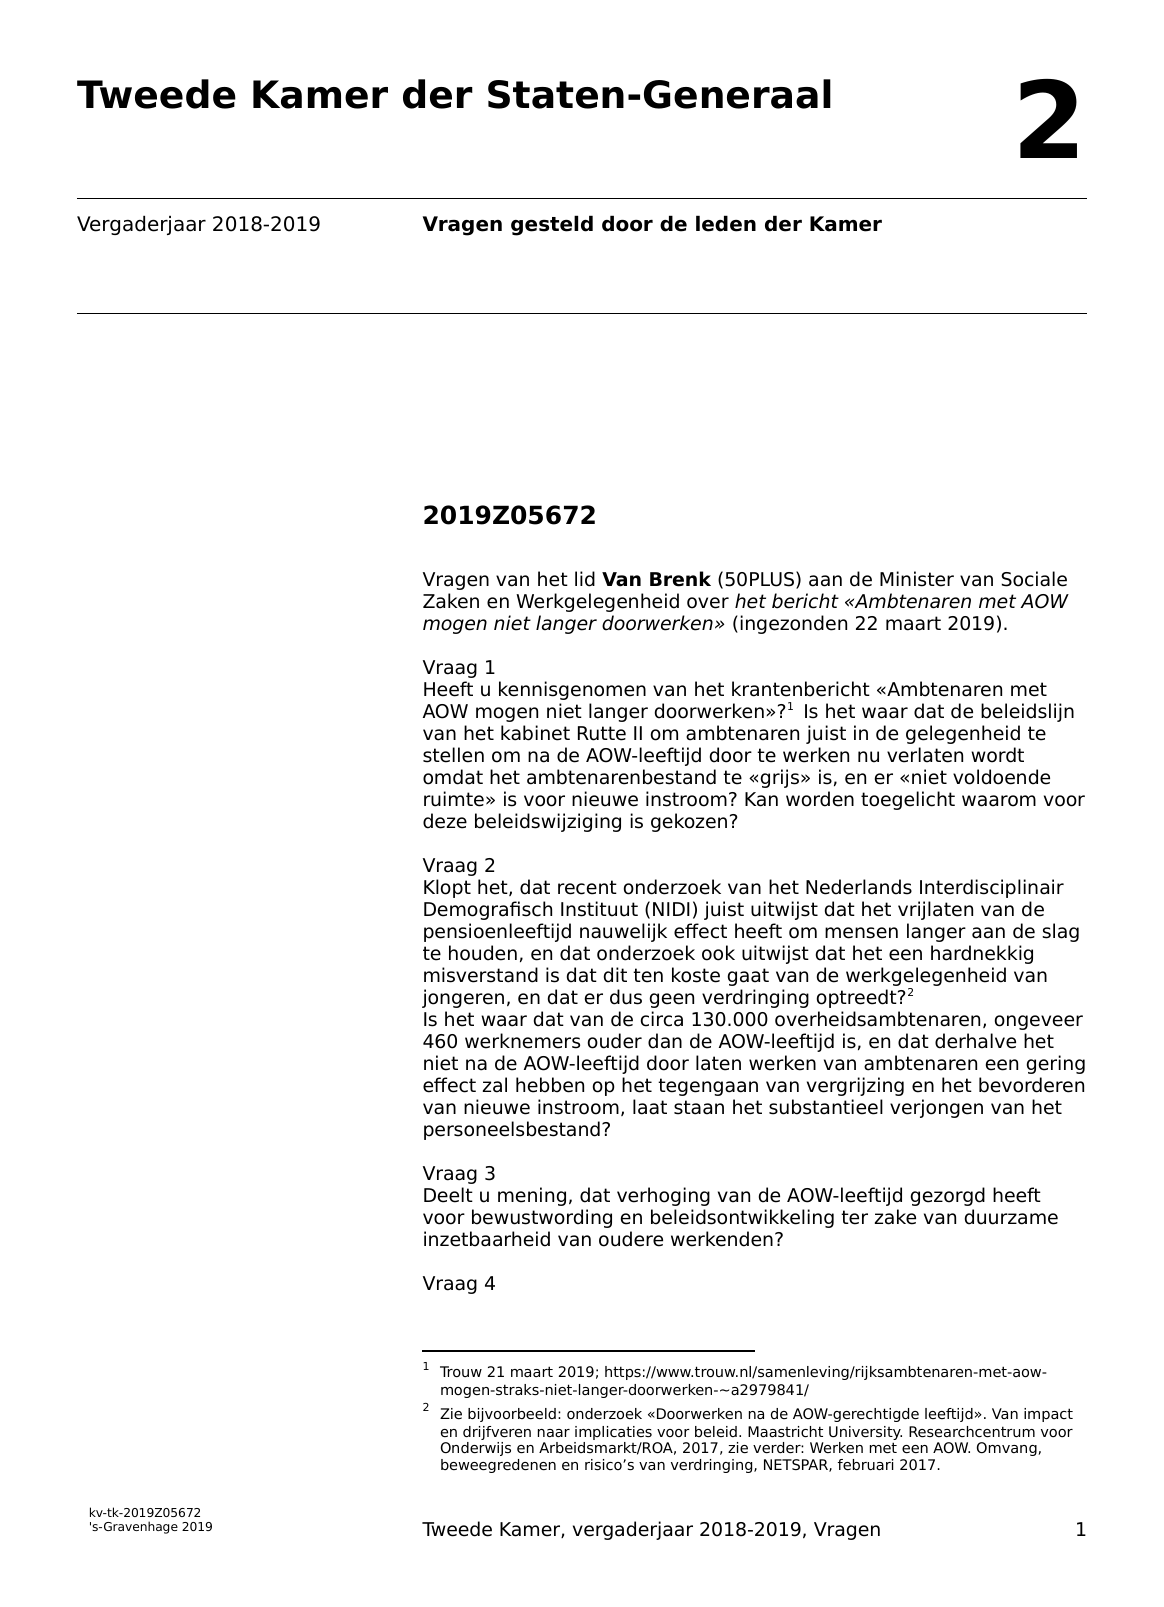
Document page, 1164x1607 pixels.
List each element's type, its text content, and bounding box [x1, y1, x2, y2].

text Is het waar dat van de circa 130.000 overheidsambtenaren, ongeveer 460 werknemers ouder dan de AOW-leeftijd is, en dat derhalve het niet na de AOW-leeftijd door laten werken van ambtenaren een gering effect zal hebben op het tegengaan van vergrijzing en het bevorderen van nieuwe instroom, laat staan het substantieel verjongen van het personeelsbestand? [422, 1009, 1087, 1141]
text 's-Gravenhage 2019 [88, 1520, 323, 1534]
text Vraag 2 [422, 855, 1087, 877]
text Klopt het, dat recent onderzoek van het Nederlands Interdisciplinair Demografisch Instituut (NIDI) juist uitwijst dat het vrijlaten van de pensioenleeftijd nauwelijk effect heeft om mensen langer aan de slag te houden, en dat onderzoek ook uitwijst dat het een hardnekkig misverstand is dat dit ten koste gaat van de werkgelegenheid van jongeren, en dat er dus geen verdringing optreedt? [422, 877, 1087, 1009]
text Vraag 1 [422, 657, 1087, 679]
table_header 2 [886, 59, 1087, 198]
text Trouw 21 maart 2019; https://www.trouw.nl/samenleving/rijksambtenaren-met-aow-mogen-straks-niet-langer-doorwerken-~a2979841/ [422, 1360, 1087, 1399]
text 2019Z05672 [422, 501, 1087, 531]
table_cell Vragen gesteld door de leden der Kamer [422, 199, 1087, 313]
text Vraag 3 [422, 1163, 1087, 1185]
text Deelt u mening, dat verhoging van de AOW-leeftijd gezorgd heeft voor bewustwording en beleidsontwikkeling ter zake van duurzame inzetbaarheid van oudere werkenden? [422, 1185, 1087, 1251]
text Vragen van het lid Van Brenk (50PLUS) aan de Minister van Sociale Zaken en Werkgelegenheid over het bericht «Ambtenaren met AOW mogen niet langer doorwerken» (ingezonden 22 maart 2019). [422, 569, 1087, 635]
text kv-tk-2019Z05672 [88, 1506, 323, 1520]
table_header Tweede Kamer der Staten-Generaal [77, 59, 886, 198]
table_cell Vergaderjaar 2018-2019 [77, 199, 422, 313]
text Zie bijvoorbeeld: onderzoek «Doorwerken na de AOW-gerechtigde leeftijd». Van impact en drijfveren naar implicaties voor beleid. Maastricht University. Researchcentrum voor Onderwijs en Arbeidsmarkt/ROA, 2017, zie verder: Werken met een AOW. Omvang, beweegredenen en risico’s van verdringing, NETSPAR, februari 2017. [422, 1402, 1087, 1474]
text Heeft u kennisgenomen van het krantenbericht «Ambtenaren met AOW mogen niet langer doorwerken»? Is het waar dat de beleidslijn van het kabinet Rutte II om ambtenaren juist in de gelegenheid te stellen om na de AOW-leeftijd door te werken nu verlaten wordt omdat het ambtenarenbestand te «grijs» is, en er «niet voldoende ruimte» is voor nieuwe instroom? Kan worden toegelicht waarom voor deze beleidswijziging is gekozen? [422, 679, 1087, 833]
text Vraag 4 [422, 1273, 1087, 1295]
